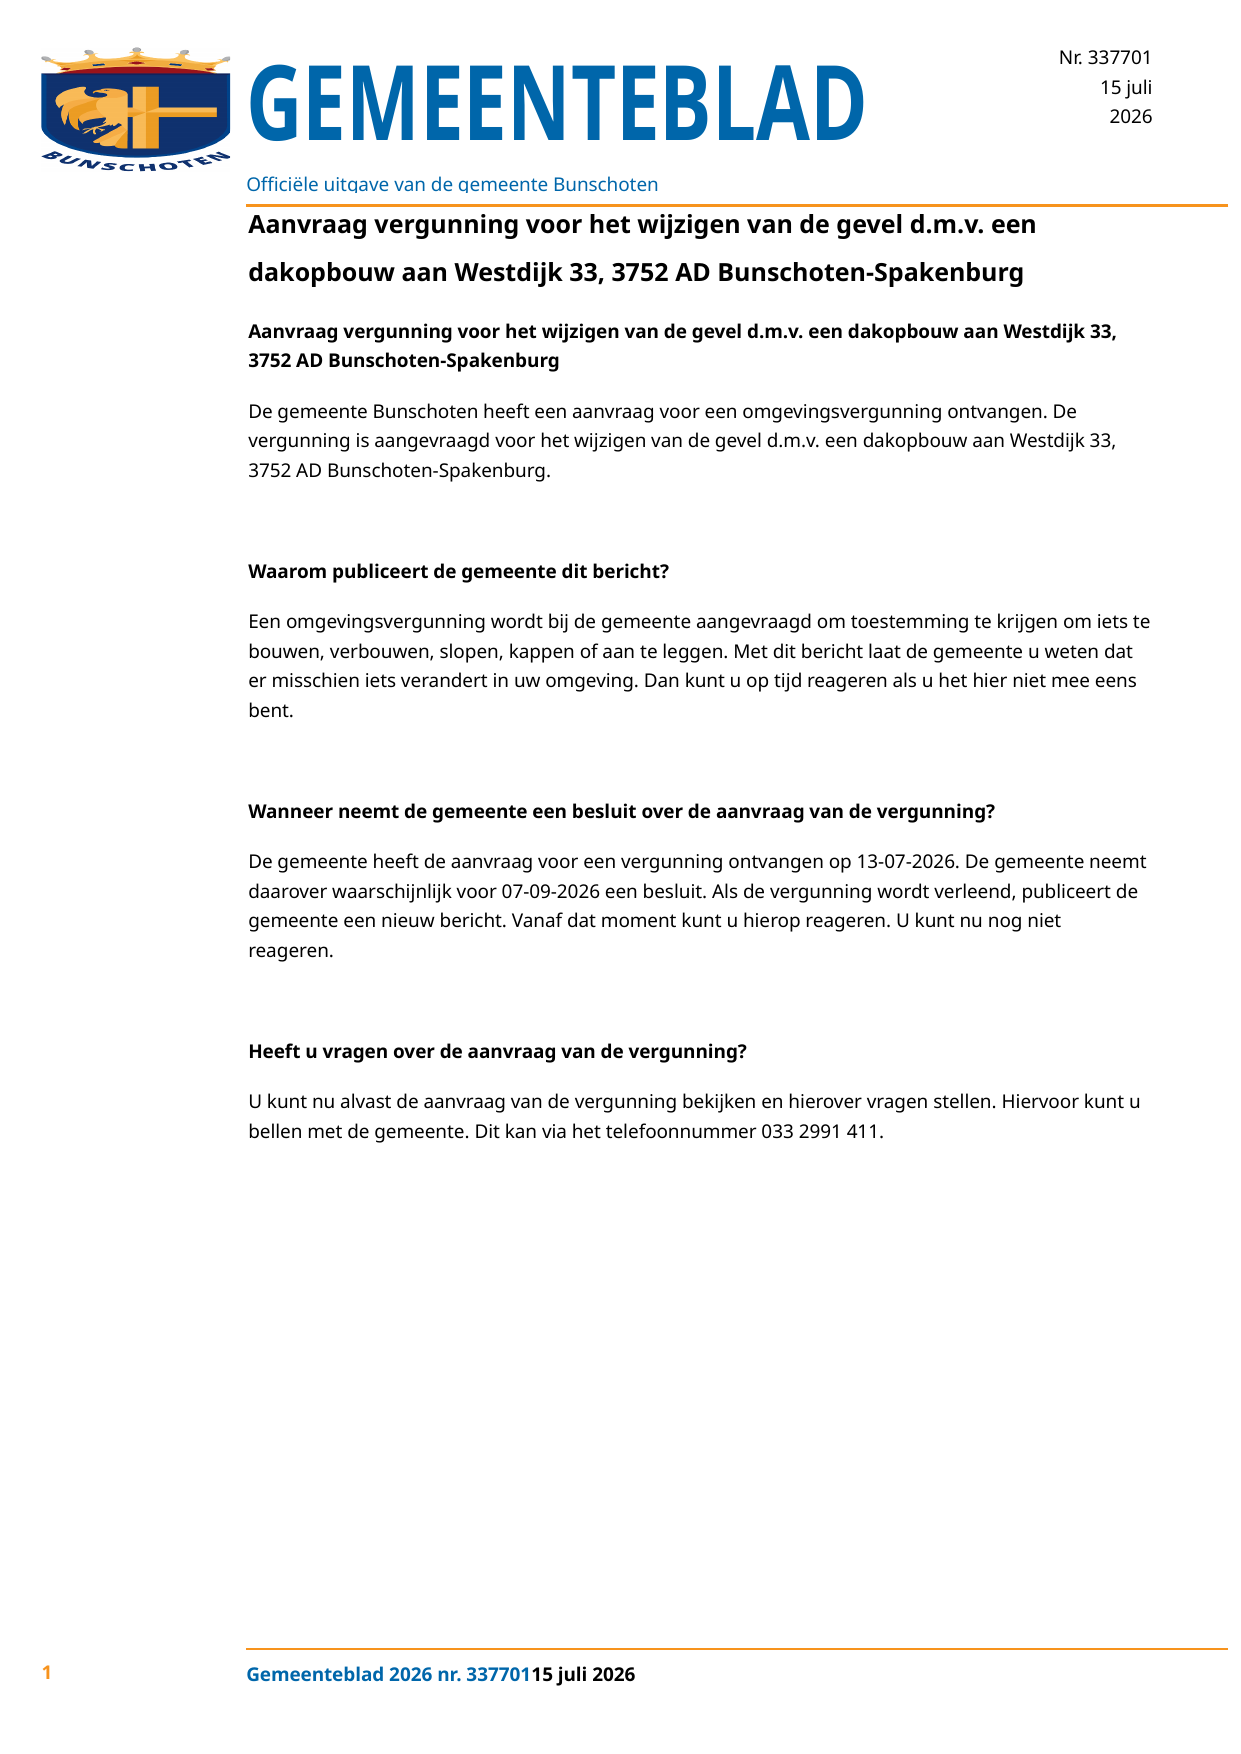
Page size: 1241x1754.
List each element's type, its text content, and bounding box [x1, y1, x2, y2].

text Aanvraag vergunning voor het wijzigen van de gevel d.m.v. een dakopbouw aan Westdijk 33, 3752 AD Bunschoten-Spakenburg [248, 318, 1152, 373]
text De gemeente heeft de aanvraag voor een vergunning ontvangen op 13-07-2026. De gemeente neemt daarover waarschijnlijk voor 07-09-2026 een besluit. Als de vergunning wordt verleend, publiceert de gemeente een nieuw bericht. Vanaf dat moment kunt u hierop reageren. U kunt nu nog niet reageren. [248, 848, 1152, 963]
text De gemeente Bunschoten heeft een aanvraag voor een omgevingsvergunning ontvangen. De vergunning is aangevraagd voor het wijzigen van de gevel d.m.v. een dakopbouw aan Westdijk 33, 3752 AD Bunschoten-Spakenburg. [248, 398, 1152, 483]
text Wanneer neemt de gemeente een besluit over de aanvraag van de vergunning? [248, 798, 1152, 824]
picture [41, 47, 231, 172]
text U kunt nu alvast de aanvraag van de vergunning bekijken en hierover vragen stellen. Hiervoor kunt u bellen met de gemeente. Dit kan via het telefoonnummer 033 2991 411. [248, 1088, 1152, 1144]
text Heeft u vragen over de aanvraag van de vergunning? [248, 1038, 1152, 1064]
text Waarom publiceert de gemeente dit bericht? [248, 558, 1152, 584]
text Een omgevingsvergunning wordt bij de gemeente aangevraagd om toestemming te krijgen om iets te bouwen, verbouwen, slopen, kappen of aan te leggen. Met dit bericht laat de gemeente u weten dat er misschien iets verandert in uw omgeving. Dan kunt u op tijd reageren als u het hier niet mee eens bent. [248, 608, 1152, 723]
text Aanvraag vergunning voor het wijzigen van de gevel d.m.v. een dakopbouw aan Westdijk 33, 3752 AD Bunschoten-Spakenburg [248, 207, 1152, 288]
